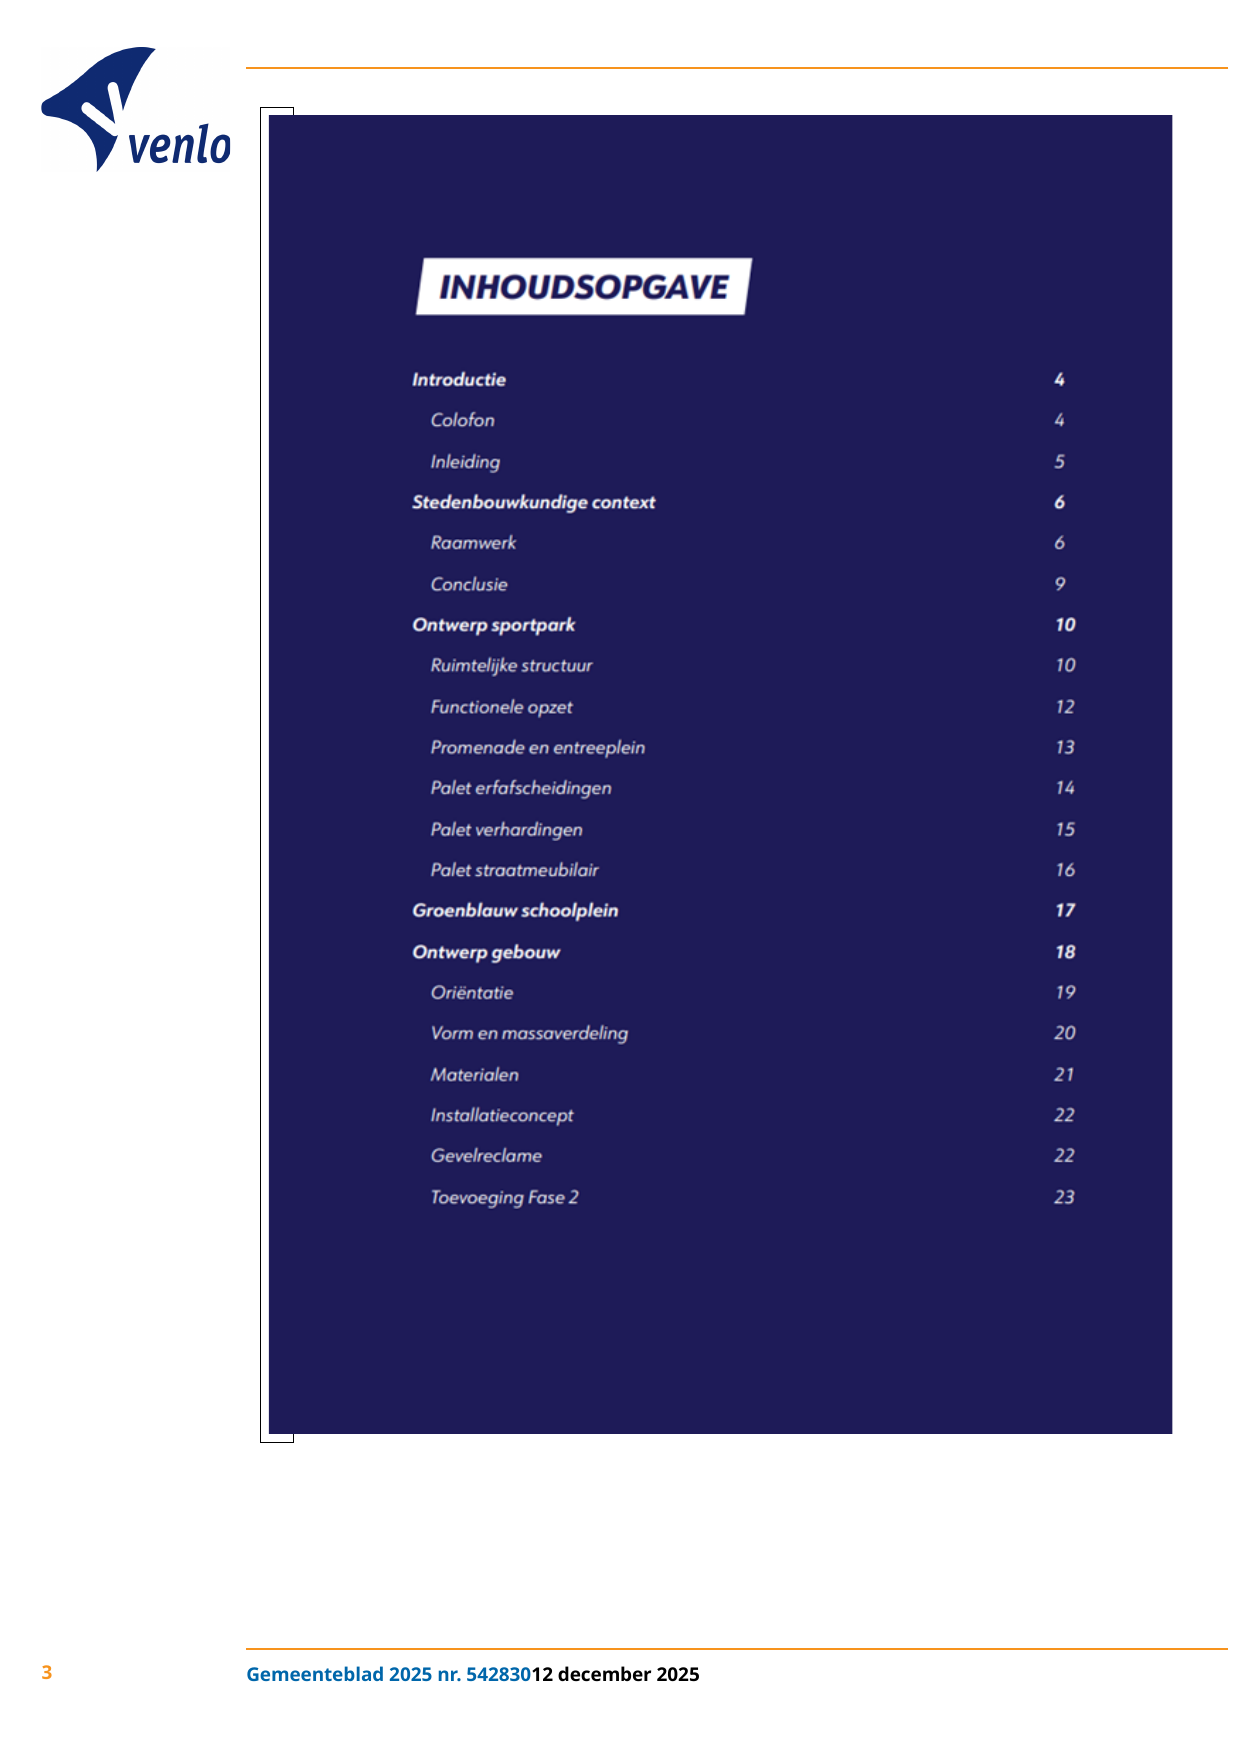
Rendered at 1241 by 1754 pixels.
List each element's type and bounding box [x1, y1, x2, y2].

picture [268, 115, 1173, 1434]
picture [41, 47, 231, 172]
